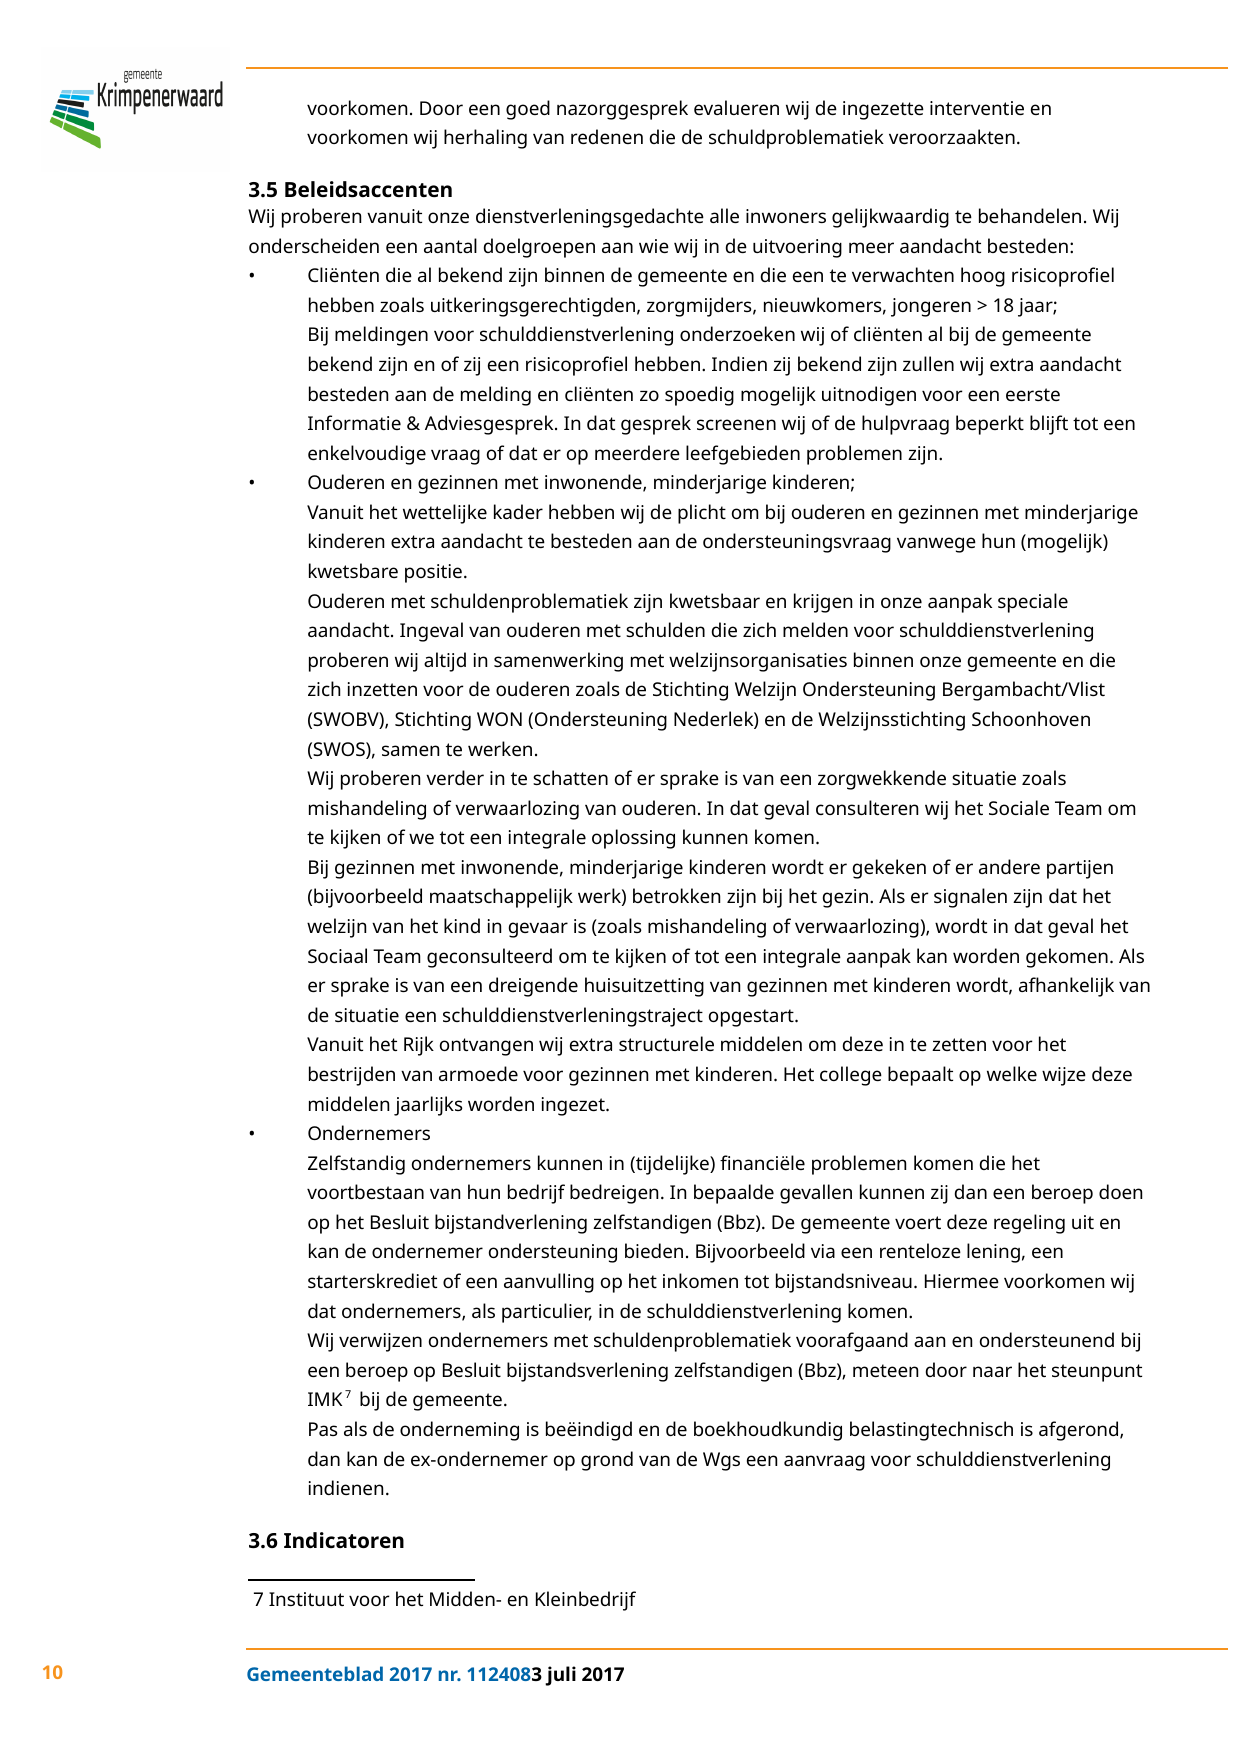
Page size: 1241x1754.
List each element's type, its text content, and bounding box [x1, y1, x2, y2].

list Bij meldingen voor schulddienstverlening onderzoeken wij of cliënten al bij de gemeente bekend zijn en of zij een risicoprofiel hebben. Indien zij bekend zijn zullen wij extra aandacht besteden aan de melding en cliënten zo spoedig mogelijk uitnodigen voor een eerste Informatie & Adviesgesprek. In dat gesprek screenen wij of de hulpvraag beperkt blijft tot een enkelvoudige vraag of dat er op meerdere leefgebieden problemen zijn. [248, 322, 1152, 466]
list Instituut voor het Midden- en Kleinbedrijf [248, 1586, 1152, 1612]
list Ouderen met schuldenproblematiek zijn kwetsbaar en krijgen in onze aanpak speciale aandacht. Ingeval van ouderen met schulden die zich melden voor schulddienstverlening proberen wij altijd in samenwerking met welzijnsorganisaties binnen onze gemeente en die zich inzetten voor de ouderen zoals de Stichting Welzijn Ondersteuning Bergambacht/Vlist (SWOBV), Stichting WON (Ondersteuning Nederlek) en de Welzijnsstichting Schoonhoven (SWOS), samen te werken. [248, 588, 1152, 761]
text Wij proberen vanuit onze dienstverleningsgedachte alle inwoners gelijkwaardig te behandelen. Wij onderscheiden een aantal doelgroepen aan wie wij in de uitvoering meer aandacht besteden: [248, 203, 1152, 258]
picture [41, 47, 231, 172]
list Wij verwijzen ondernemers met schuldenproblematiek voorafgaand aan en ondersteunend bij een beroep op Besluit bijstandsverlening zelfstandigen (Bbz), meteen door naar het steunpunt IMK bij de gemeente. [248, 1327, 1152, 1412]
text 3.6 Indicatoren [248, 1526, 1152, 1554]
list Ondernemers [248, 1120, 1152, 1146]
list voorkomen. Door een goed nazorggesprek evalueren wij de ingezette interventie en voorkomen wij herhaling van redenen die de schuldproblematiek veroorzaakten. [248, 95, 1152, 150]
list Pas als de onderneming is beëindigd en de boekhoudkundig belastingtechnisch is afgerond, dan kan de ex-ondernemer op grond van de Wgs een aanvraag voor schulddienstverlening indienen. [248, 1416, 1152, 1501]
text 3.5 Beleidsaccenten [248, 175, 1152, 203]
list Zelfstandig ondernemers kunnen in (tijdelijke) financiële problemen komen die het voortbestaan van hun bedrijf bedreigen. In bepaalde gevallen kunnen zij dan een beroep doen op het Besluit bijstandverlening zelfstandigen (Bbz). De gemeente voert deze regeling uit en kan de ondernemer ondersteuning bieden. Bijvoorbeeld via een renteloze lening, een starterskrediet of een aanvulling op het inkomen tot bijstandsniveau. Hiermee voorkomen wij dat ondernemers, als particulier, in de schulddienstverlening komen. [248, 1150, 1152, 1323]
list Bij gezinnen met inwonende, minderjarige kinderen wordt er gekeken of er andere partijen (bijvoorbeeld maatschappelijk werk) betrokken zijn bij het gezin. Als er signalen zijn dat het welzijn van het kind in gevaar is (zoals mishandeling of verwaarlozing), wordt in dat geval het Sociaal Team geconsulteerd om te kijken of tot een integrale aanpak kan worden gekomen. Als er sprake is van een dreigende huisuitzetting van gezinnen met kinderen wordt, afhankelijk van de situatie een schulddienstverleningstraject opgestart. [248, 854, 1152, 1028]
list Ouderen en gezinnen met inwonende, minderjarige kinderen; [248, 469, 1152, 495]
list Wij proberen verder in te schatten of er sprake is van een zorgwekkende situatie zoals mishandeling of verwaarlozing van ouderen. In dat geval consulteren wij het Sociale Team om te kijken of we tot een integrale oplossing kunnen komen. [248, 765, 1152, 850]
list Cliënten die al bekend zijn binnen de gemeente en die een te verwachten hoog risicoprofiel hebben zoals uitkeringsgerechtigden, zorgmijders, nieuwkomers, jongeren > 18 jaar; [248, 262, 1152, 318]
list Vanuit het Rijk ontvangen wij extra structurele middelen om deze in te zetten voor het bestrijden van armoede voor gezinnen met kinderen. Het college bepaalt op welke wijze deze middelen jaarlijks worden ingezet. [248, 1032, 1152, 1116]
list Vanuit het wettelijke kader hebben wij de plicht om bij ouderen en gezinnen met minderjarige kinderen extra aandacht te besteden aan de ondersteuningsvraag vanwege hun (mogelijk) kwetsbare positie. [248, 499, 1152, 584]
